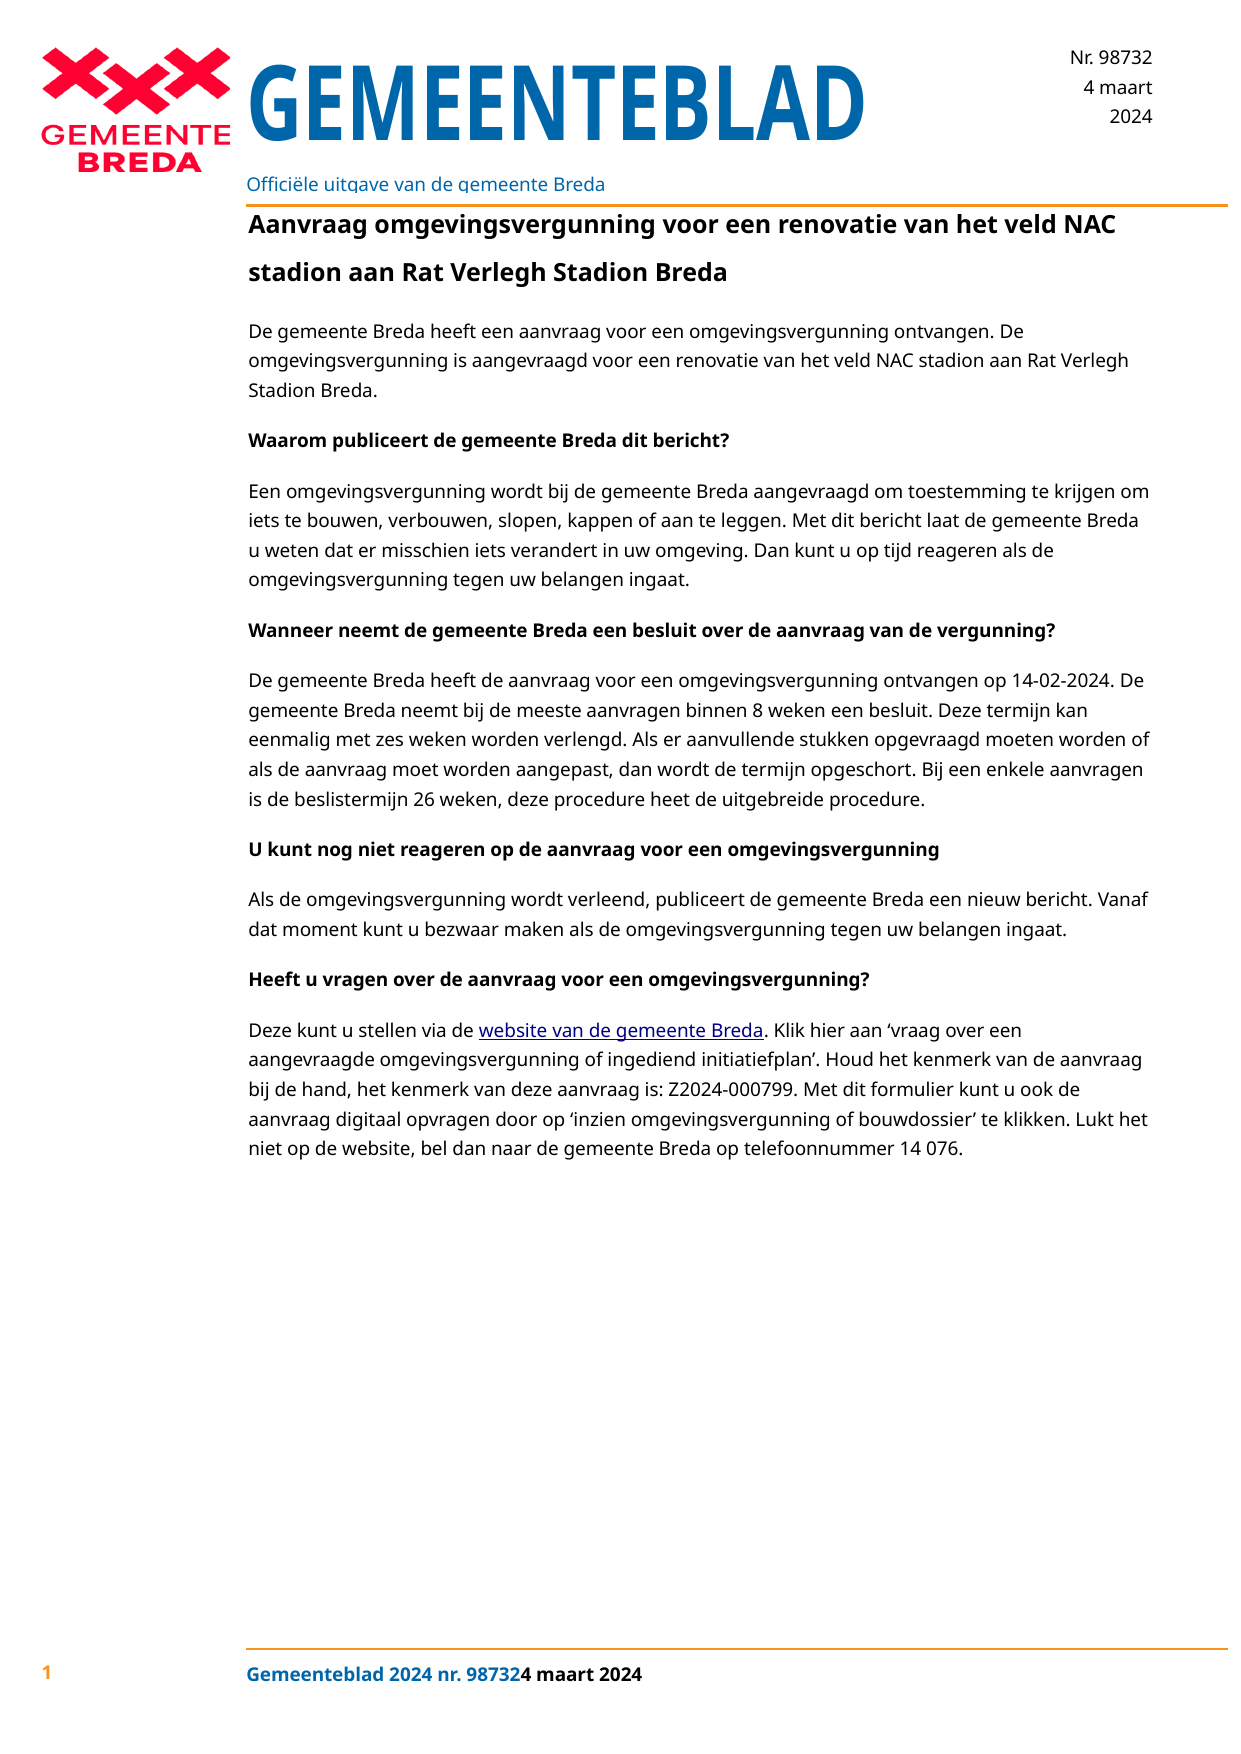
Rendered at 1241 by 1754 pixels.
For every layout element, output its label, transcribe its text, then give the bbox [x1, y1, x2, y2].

text Als de omgevingsvergunning wordt verleend, publiceert de gemeente Breda een nieuw bericht. Vanaf dat moment kunt u bezwaar maken als de omgevingsvergunning tegen uw belangen ingaat. [248, 887, 1152, 942]
text De gemeente Breda heeft een aanvraag voor een omgevingsvergunning ontvangen. De omgevingsvergunning is aangevraagd voor een renovatie van het veld NAC stadion aan Rat Verlegh Stadion Breda. [248, 318, 1152, 403]
text Een omgevingsvergunning wordt bij de gemeente Breda aangevraagd om toestemming te krijgen om iets te bouwen, verbouwen, slopen, kappen of aan te leggen. Met dit bericht laat de gemeente Breda u weten dat er misschien iets verandert in uw omgeving. Dan kunt u op tijd reageren als de omgevingsvergunning tegen uw belangen ingaat. [248, 478, 1152, 592]
text U kunt nog niet reageren op de aanvraag voor een omgevingsvergunning [248, 836, 1152, 862]
text Aanvraag omgevingsvergunning voor een renovatie van het veld NAC stadion aan Rat Verlegh Stadion Breda [248, 207, 1152, 288]
text De gemeente Breda heeft de aanvraag voor een omgevingsvergunning ontvangen op 14-02-2024. De gemeente Breda neemt bij de meeste aanvragen binnen 8 weken een besluit. Deze termijn kan eenmalig met zes weken worden verlengd. Als er aanvullende stukken opgevraagd moeten worden of als de aanvraag moet worden aangepast, dan wordt de termijn opgeschort. Bij een enkele aanvragen is de beslistermijn 26 weken, deze procedure heet de uitgebreide procedure. [248, 667, 1152, 812]
picture [41, 47, 231, 172]
text Wanneer neemt de gemeente Breda een besluit over de aanvraag van de vergunning? [248, 617, 1152, 643]
text Waarom publiceert de gemeente Breda dit bericht? [248, 427, 1152, 453]
text Heeft u vragen over de aanvraag voor een omgevingsvergunning? [248, 967, 1152, 992]
text Deze kunt u stellen via de website van de gemeente Breda. Klik hier aan ‘vraag over een aangevraagde omgevingsvergunning of ingediend initiatiefplan’. Houd het kenmerk van de aanvraag bij de hand, het kenmerk van deze aanvraag is: Z2024-000799. Met dit formulier kunt u ook de aanvraag digitaal opvragen door op ‘inzien omgevingsvergunning of bouwdossier’ te klikken. Lukt het niet op de website, bel dan naar de gemeente Breda op telefoonnummer 14 076. [248, 1017, 1152, 1161]
